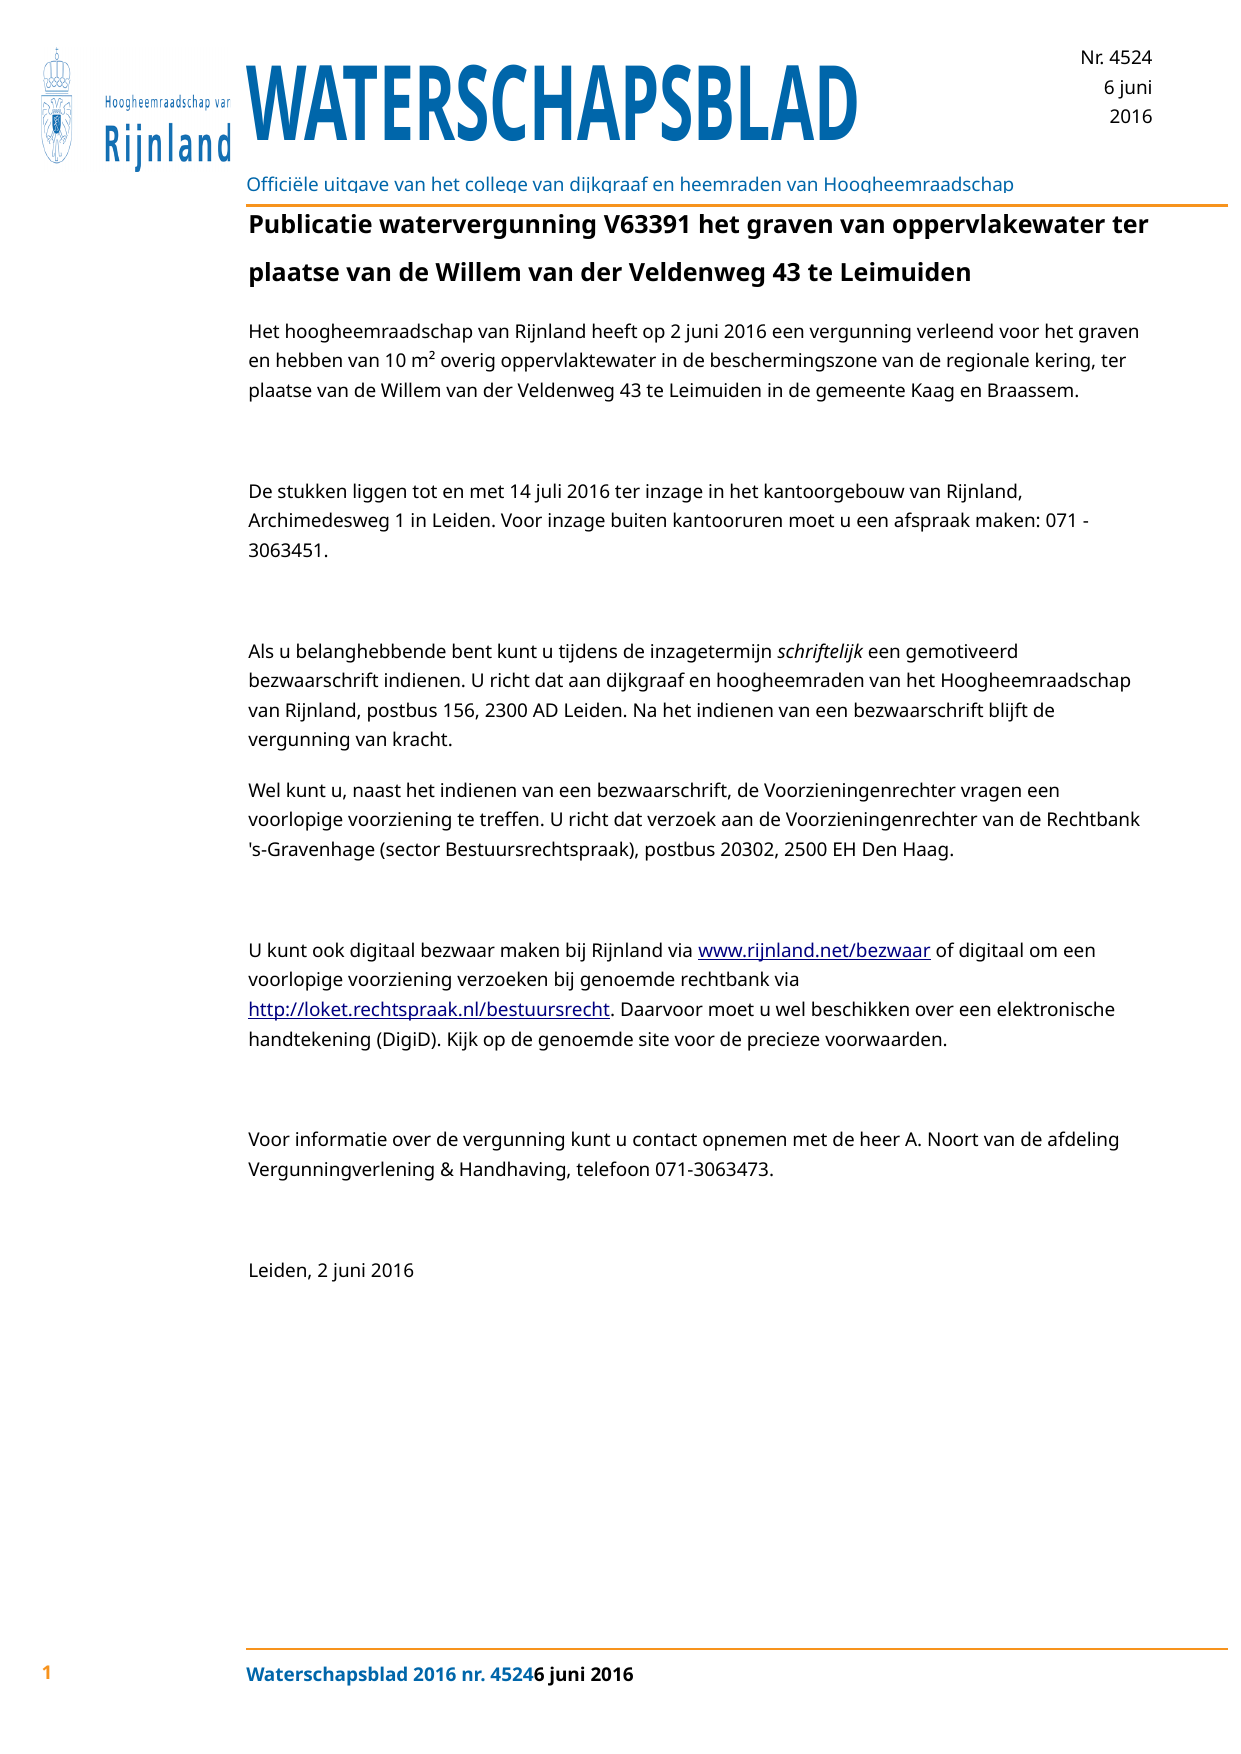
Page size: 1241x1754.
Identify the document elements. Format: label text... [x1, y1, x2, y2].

text U kunt ook digitaal bezwaar maken bij Rijnland via www.rijnland.net/bezwaar of digitaal om een voorlopige voorziening verzoeken bij genoemde rechtbank via http://loket.rechtspraak.nl/bestuursrecht. Daarvoor moet u wel beschikken over een elektronische handtekening (DigiD). Kijk op de genoemde site voor de precieze voorwaarden. [248, 937, 1152, 1052]
text Wel kunt u, naast het indienen van een bezwaarschrift, de Voorzieningenrechter vragen een voorlopige voorziening te treffen. U richt dat verzoek aan de Voorzieningenrechter van de Rechtbank 's-Gravenhage (sector Bestuursrechtspraak), postbus 20302, 2500 EH Den Haag. [248, 777, 1152, 862]
picture [41, 47, 231, 172]
text Leiden, 2 juni 2016 [248, 1257, 1152, 1283]
text Voor informatie over de vergunning kunt u contact opnemen met de heer A. Noort van de afdeling Vergunningverlening & Handhaving, telefoon 071-3063473. [248, 1127, 1152, 1182]
text Als u belanghebbende bent kunt u tijdens de inzagetermijn schriftelijk een gemotiveerd bezwaarschrift indienen. U richt dat aan dijkgraaf en hoogheemraden van het Hoogheemraadschap van Rijnland, postbus 156, 2300 AD Leiden. Na het indienen van een bezwaarschrift blijft de vergunning van kracht. [248, 638, 1152, 752]
text Het hoogheemraadschap van Rijnland heeft op 2 juni 2016 een vergunning verleend voor het graven en hebben van 10 m² overig oppervlaktewater in de beschermingszone van de regionale kering, ter plaatse van de Willem van der Veldenweg 43 te Leimuiden in de gemeente Kaag en Braassem. [248, 318, 1152, 403]
text Publicatie watervergunning V63391 het graven van oppervlakewater ter plaatse van de Willem van der Veldenweg 43 te Leimuiden [248, 207, 1152, 288]
text De stukken liggen tot en met 14 juli 2016 ter inzage in het kantoorgebouw van Rijnland, Archimedesweg 1 in Leiden. Voor inzage buiten kantooruren moet u een afspraak maken: 071 - 3063451. [248, 478, 1152, 563]
